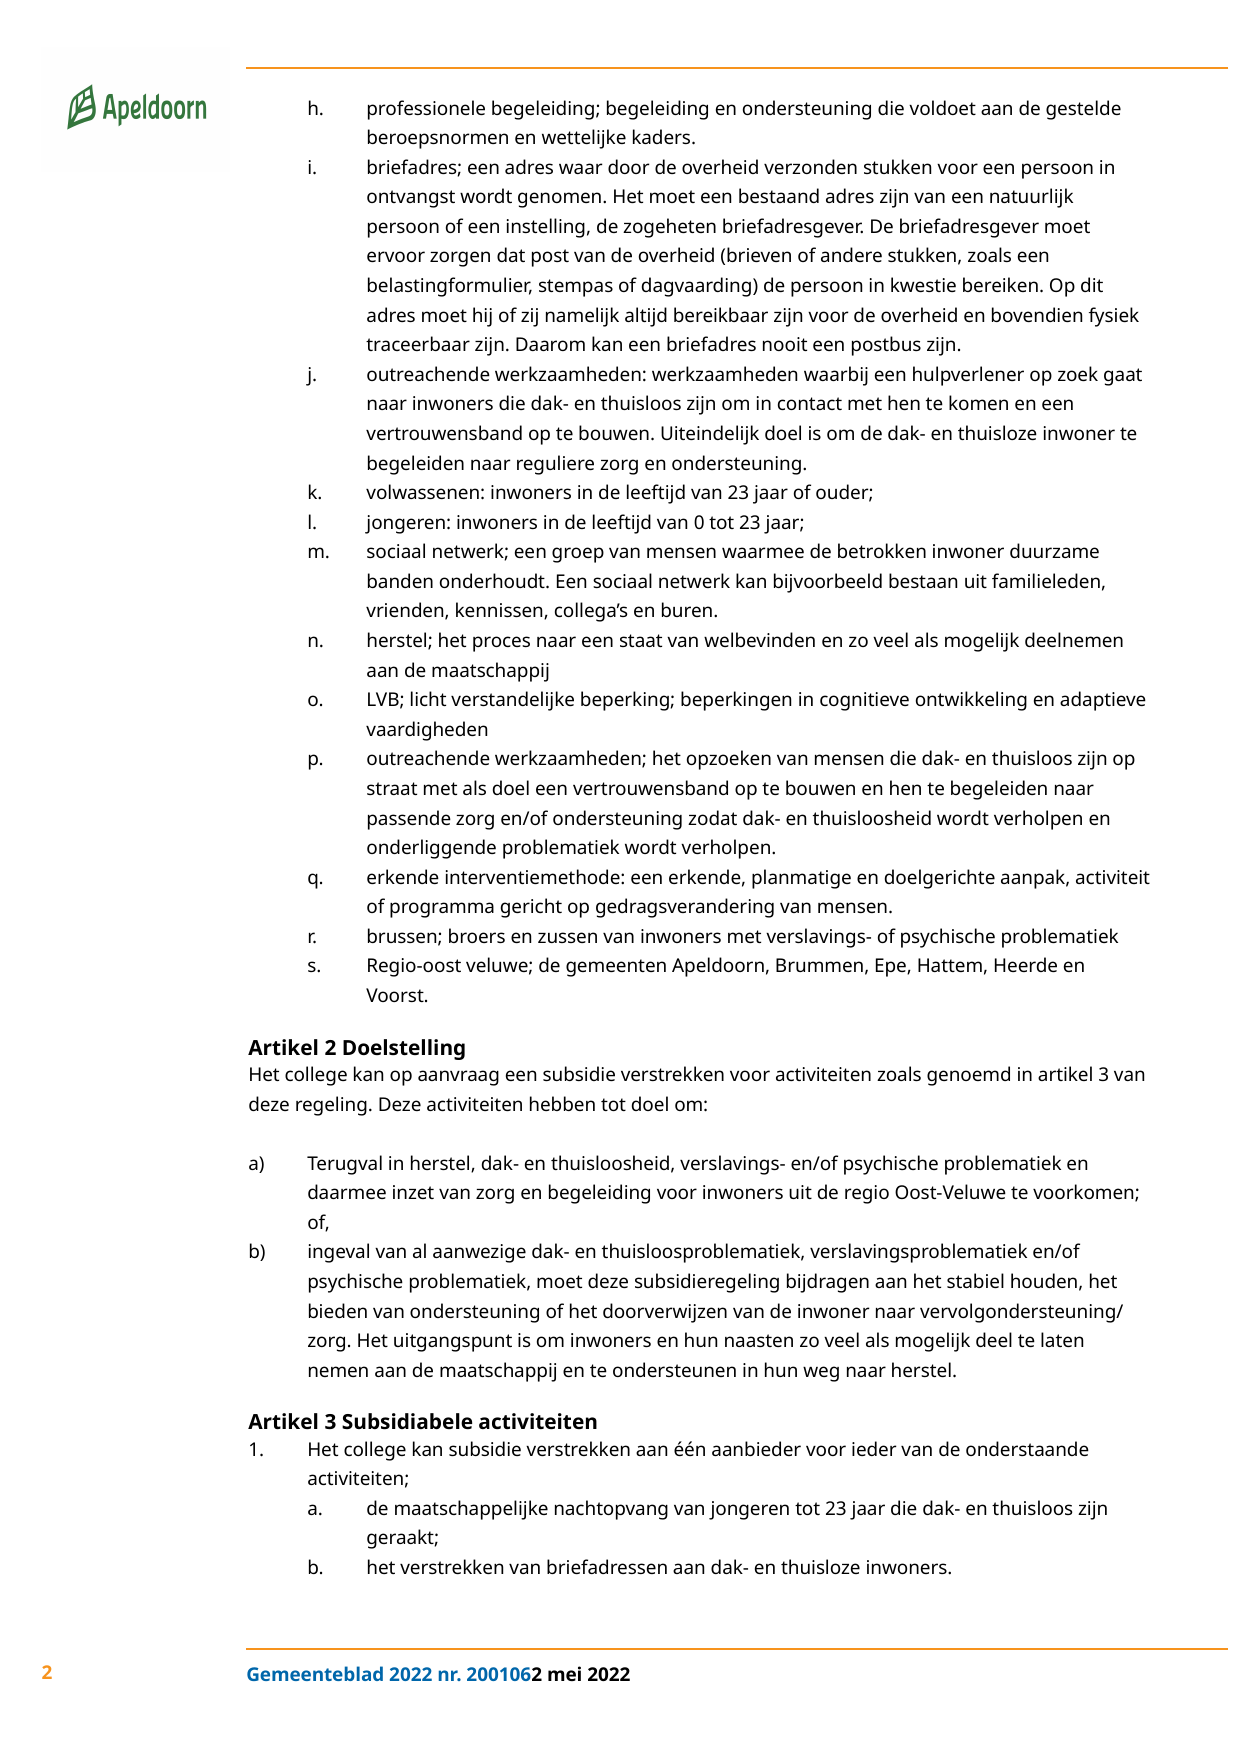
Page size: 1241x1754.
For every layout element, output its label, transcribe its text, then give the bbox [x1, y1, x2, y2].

text Artikel 2 Doelstelling [248, 1033, 1152, 1061]
text Het college kan op aanvraag een subsidie verstrekken voor activiteiten zoals genoemd in artikel 3 van deze regeling. Deze activiteiten hebben tot doel om: [248, 1061, 1152, 1116]
list herstel; het proces naar een staat van welbevinden en zo veel als mogelijk deelnemen aan de maatschappij [307, 627, 1152, 683]
list LVB; licht verstandelijke beperking; beperkingen in cognitieve ontwikkeling en adaptieve vaardigheden [307, 686, 1152, 742]
list Terugval in herstel, dak- en thuisloosheid, verslavings- en/of psychische problematiek en daarmee inzet van zorg en begeleiding voor inwoners uit de regio Oost-Veluwe te voorkomen; of, [248, 1150, 1152, 1235]
list Het college kan subsidie verstrekken aan één aanbieder voor ieder van de onderstaande activiteiten; [248, 1436, 1152, 1491]
list outreachende werkzaamheden; het opzoeken van mensen die dak- en thuisloos zijn op straat met als doel een vertrouwensband op te bouwen en hen te begeleiden naar passende zorg en/of ondersteuning zodat dak- en thuisloosheid wordt verholpen en onderliggende problematiek wordt verholpen. [307, 746, 1152, 860]
list brussen; broers en zussen van inwoners met verslavings- of psychische problematiek [307, 923, 1152, 949]
list erkende interventiemethode: een erkende, planmatige en doelgerichte aanpak, activiteit of programma gericht op gedragsverandering van mensen. [307, 864, 1152, 919]
list sociaal netwerk; een groep van mensen waarmee de betrokken inwoner duurzame banden onderhoudt. Een sociaal netwerk kan bijvoorbeeld bestaan uit familieleden, vrienden, kennissen, collega’s en buren. [307, 538, 1152, 623]
list outreachende werkzaamheden: werkzaamheden waarbij een hulpverlener op zoek gaat naar inwoners die dak- en thuisloos zijn om in contact met hen te komen en een vertrouwensband op te bouwen. Uiteindelijk doel is om de dak- en thuisloze inwoner te begeleiden naar reguliere zorg en ondersteuning. [307, 361, 1152, 476]
list de maatschappelijke nachtopvang van jongeren tot 23 jaar die dak- en thuisloos zijn geraakt; [307, 1495, 1152, 1550]
list volwassenen: inwoners in de leeftijd van 23 jaar of ouder; [307, 479, 1152, 505]
list jongeren: inwoners in de leeftijd van 0 tot 23 jaar; [307, 509, 1152, 535]
list professionele begeleiding; begeleiding en ondersteuning die voldoet aan de gestelde beroepsnormen en wettelijke kaders. [307, 95, 1152, 150]
list Regio-oost veluwe; de gemeenten Apeldoorn, Brummen, Epe, Hattem, Heerde en Voorst. [307, 953, 1152, 1008]
list het verstrekken van briefadressen aan dak- en thuisloze inwoners. [307, 1554, 1152, 1580]
list briefadres; een adres waar door de overheid verzonden stukken voor een persoon in ontvangst wordt genomen. Het moet een bestaand adres zijn van een natuurlijk persoon of een instelling, de zogeheten briefadresgever. De briefadresgever moet ervoor zorgen dat post van de overheid (brieven of andere stukken, zoals een belastingformulier, stempas of dagvaarding) de persoon in kwestie bereiken. Op dit adres moet hij of zij namelijk altijd bereikbaar zijn voor de overheid en bovendien fysiek traceerbaar zijn. Daarom kan een briefadres nooit een postbus zijn. [307, 154, 1152, 357]
picture [41, 47, 231, 172]
list ingeval van al aanwezige dak- en thuisloosproblematiek, verslavingsproblematiek en/of psychische problematiek, moet deze subsidieregeling bijdragen aan het stabiel houden, het bieden van ondersteuning of het doorverwijzen van de inwoner naar vervolgondersteuning/ zorg. Het uitgangspunt is om inwoners en hun naasten zo veel als mogelijk deel te laten nemen aan de maatschappij en te ondersteunen in hun weg naar herstel. [248, 1239, 1152, 1383]
text Artikel 3 Subsidiabele activiteiten [248, 1407, 1152, 1436]
